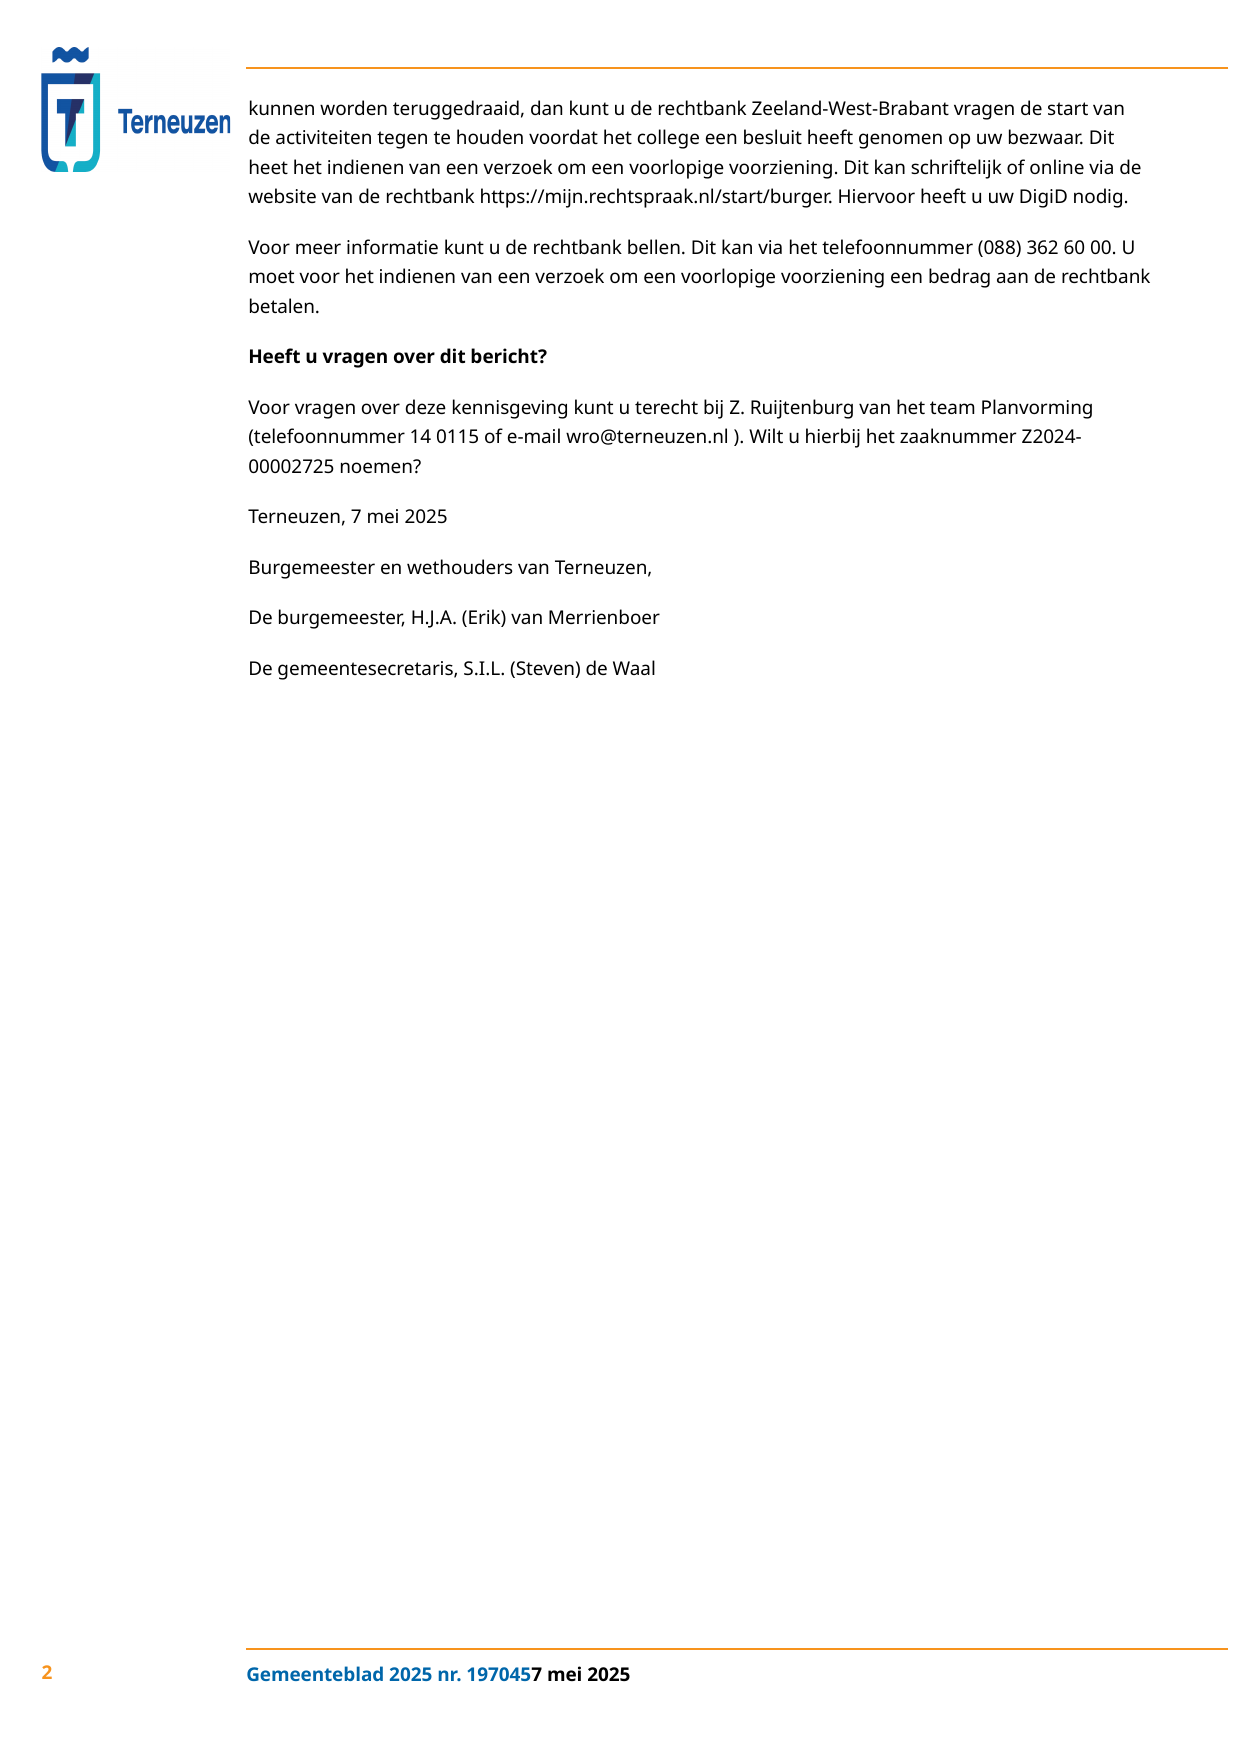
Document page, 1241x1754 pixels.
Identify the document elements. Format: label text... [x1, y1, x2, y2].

picture [41, 47, 231, 172]
text kunnen worden teruggedraaid, dan kunt u de rechtbank Zeeland-West-Brabant vragen de start van de activiteiten tegen te houden voordat het college een besluit heeft genomen op uw bezwaar. Dit heet het indienen van een verzoek om een voorlopige voorziening. Dit kan schriftelijk of online via de website van de rechtbank https://mijn.rechtspraak.nl/start/burger. Hiervoor heeft u uw DigiD nodig. [248, 95, 1152, 209]
text Terneuzen, 7 mei 2025 [248, 503, 1152, 529]
text Heeft u vragen over dit bericht? [248, 343, 1152, 369]
text De burgemeester, H.J.A. (Erik) van Merrienboer [248, 604, 1152, 630]
text Voor vragen over deze kennisgeving kunt u terecht bij Z. Ruijtenburg van het team Planvorming (telefoonnummer 14 0115 of e-mail wro@terneuzen.nl ). Wilt u hierbij het zaaknummer Z2024-00002725 noemen? [248, 394, 1152, 479]
text Burgemeester en wethouders van Terneuzen, [248, 554, 1152, 580]
text De gemeentesecretaris, S.I.L. (Steven) de Waal [248, 655, 1152, 681]
text Voor meer informatie kunt u de rechtbank bellen. Dit kan via het telefoonnummer (088) 362 60 00. U moet voor het indienen van een verzoek om een voorlopige voorziening een bedrag aan de rechtbank betalen. [248, 234, 1152, 319]
